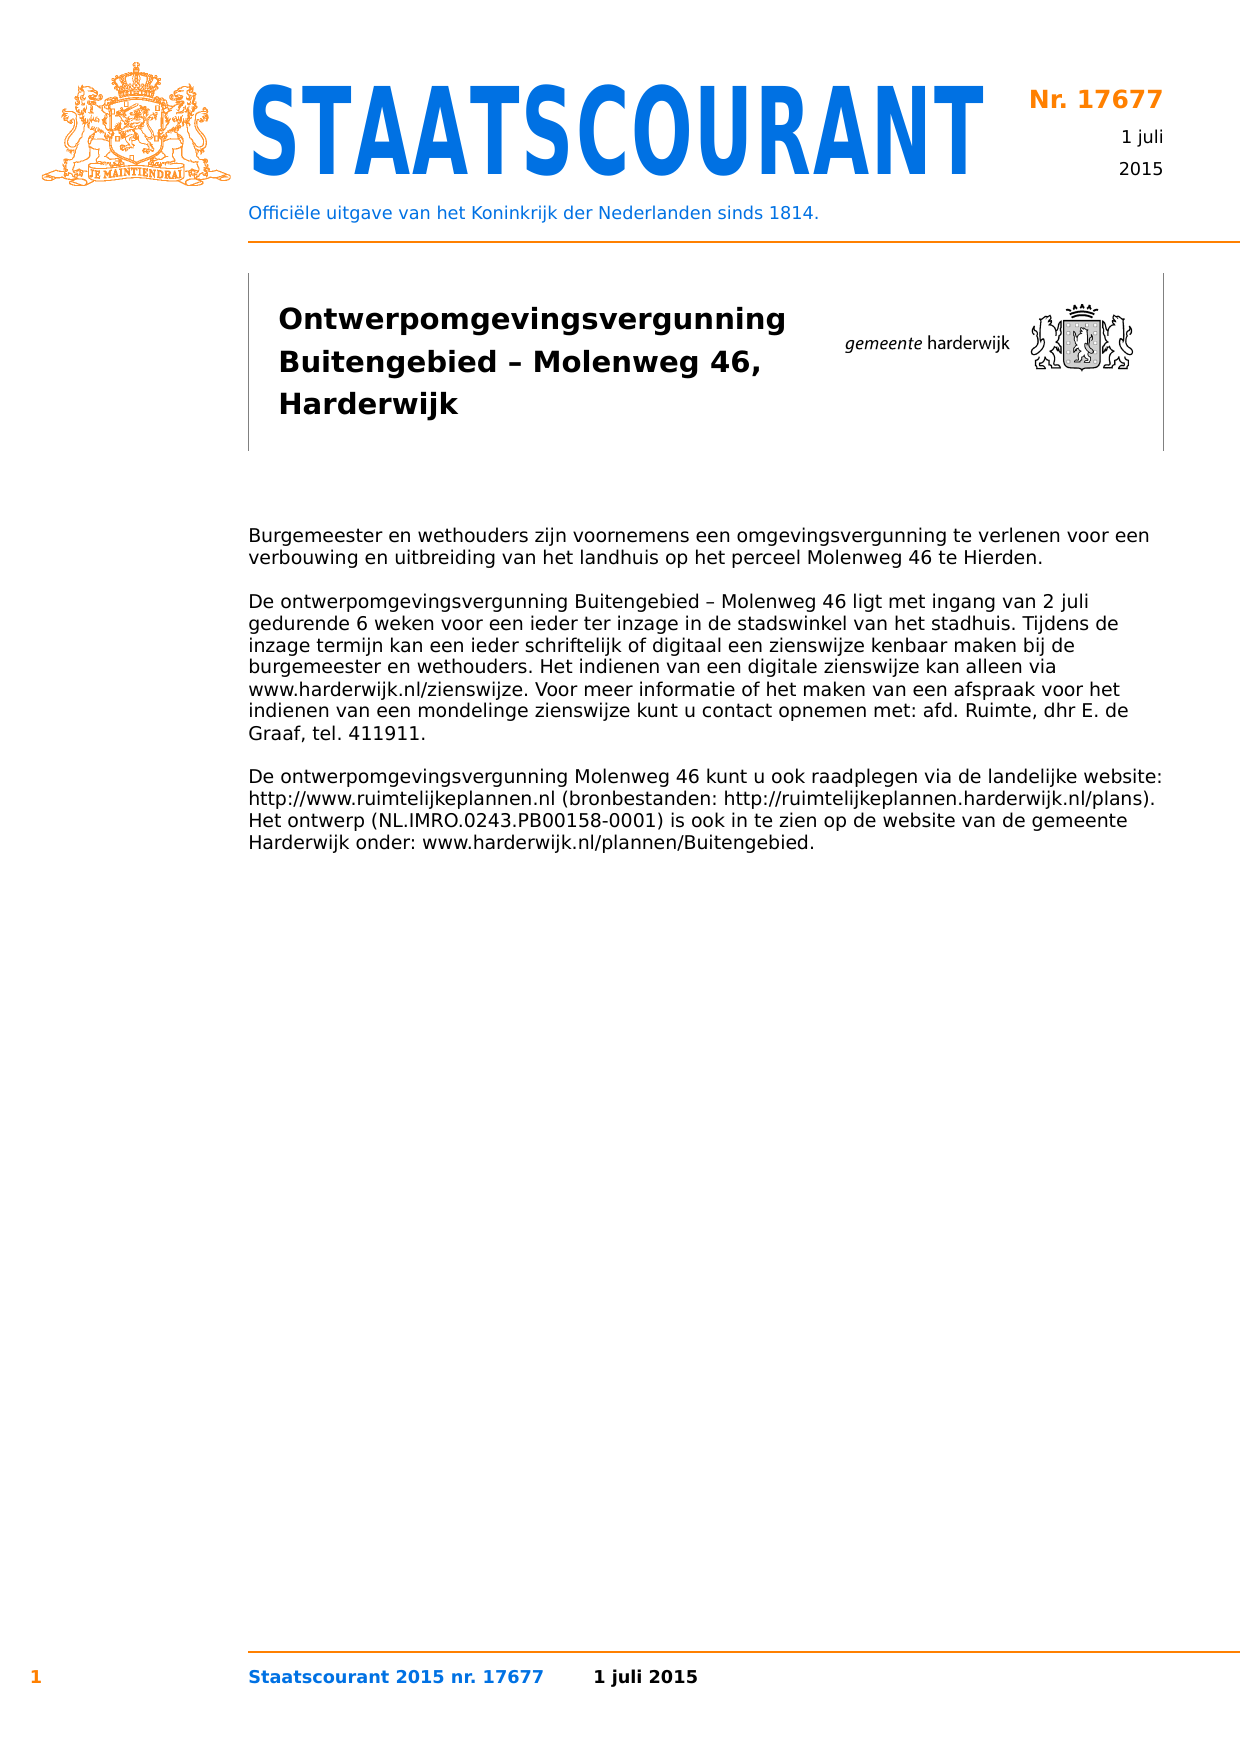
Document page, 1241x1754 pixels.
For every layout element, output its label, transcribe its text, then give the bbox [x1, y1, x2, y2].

subtitle Ontwerpomgevingsvergunning Buitengebied – Molenweg 46, Harderwijk [249, 273, 1163, 451]
table_cell Officiële uitgave van het Koninkrijk der Nederlanden sinds 1814. [248, 203, 1240, 241]
table_header [25, 62, 248, 241]
text De ontwerpomgevingsvergunning Buitengebied – Molenweg 46 ligt met ingang van 2 juli gedurende 6 weken voor een ieder ter inzage in de stadswinkel van het stadhuis. Tijdens de inzage termijn kan een ieder schriftelijk of digitaal een zienswijze kenbaar maken bij de burgemeester en wethouders. Het indienen van een digitale zienswijze kan alleen via www.harderwijk.nl/zienswijze. Voor meer informatie of het maken van een afspraak voor het indienen van een mondelinge zienswijze kunt u contact opnemen met: afd. Ruimte, dhr E. de Graaf, tel. 411911. [248, 591, 1163, 744]
picture [41, 62, 231, 186]
table_cell 2015 [998, 153, 1240, 203]
text Burgemeester en wethouders zijn voornemens een omgevingsvergunning te verlenen voor een verbouwing en uitbreiding van het landhuis op het perceel Molenweg 46 te Hierden. [248, 525, 1163, 569]
text De ontwerpomgevingsvergunning Molenweg 46 kunt u ook raadplegen via de landelijke website: http://www.ruimtelijkeplannen.nl (bronbestanden: http://ruimtelijkeplannen.harderwijk.nl/plans). Het ontwerp (NL.IMRO.0243.PB00158-0001) is ook in te zien op de website van de gemeente Harderwijk onder: www.harderwijk.nl/plannen/Buitengebied. [248, 766, 1163, 854]
table_header STAATSCOURANT [248, 62, 998, 203]
table_header Nr. 17677 [998, 62, 1240, 121]
table_cell 1 juli [998, 121, 1240, 153]
picture [844, 302, 1134, 374]
